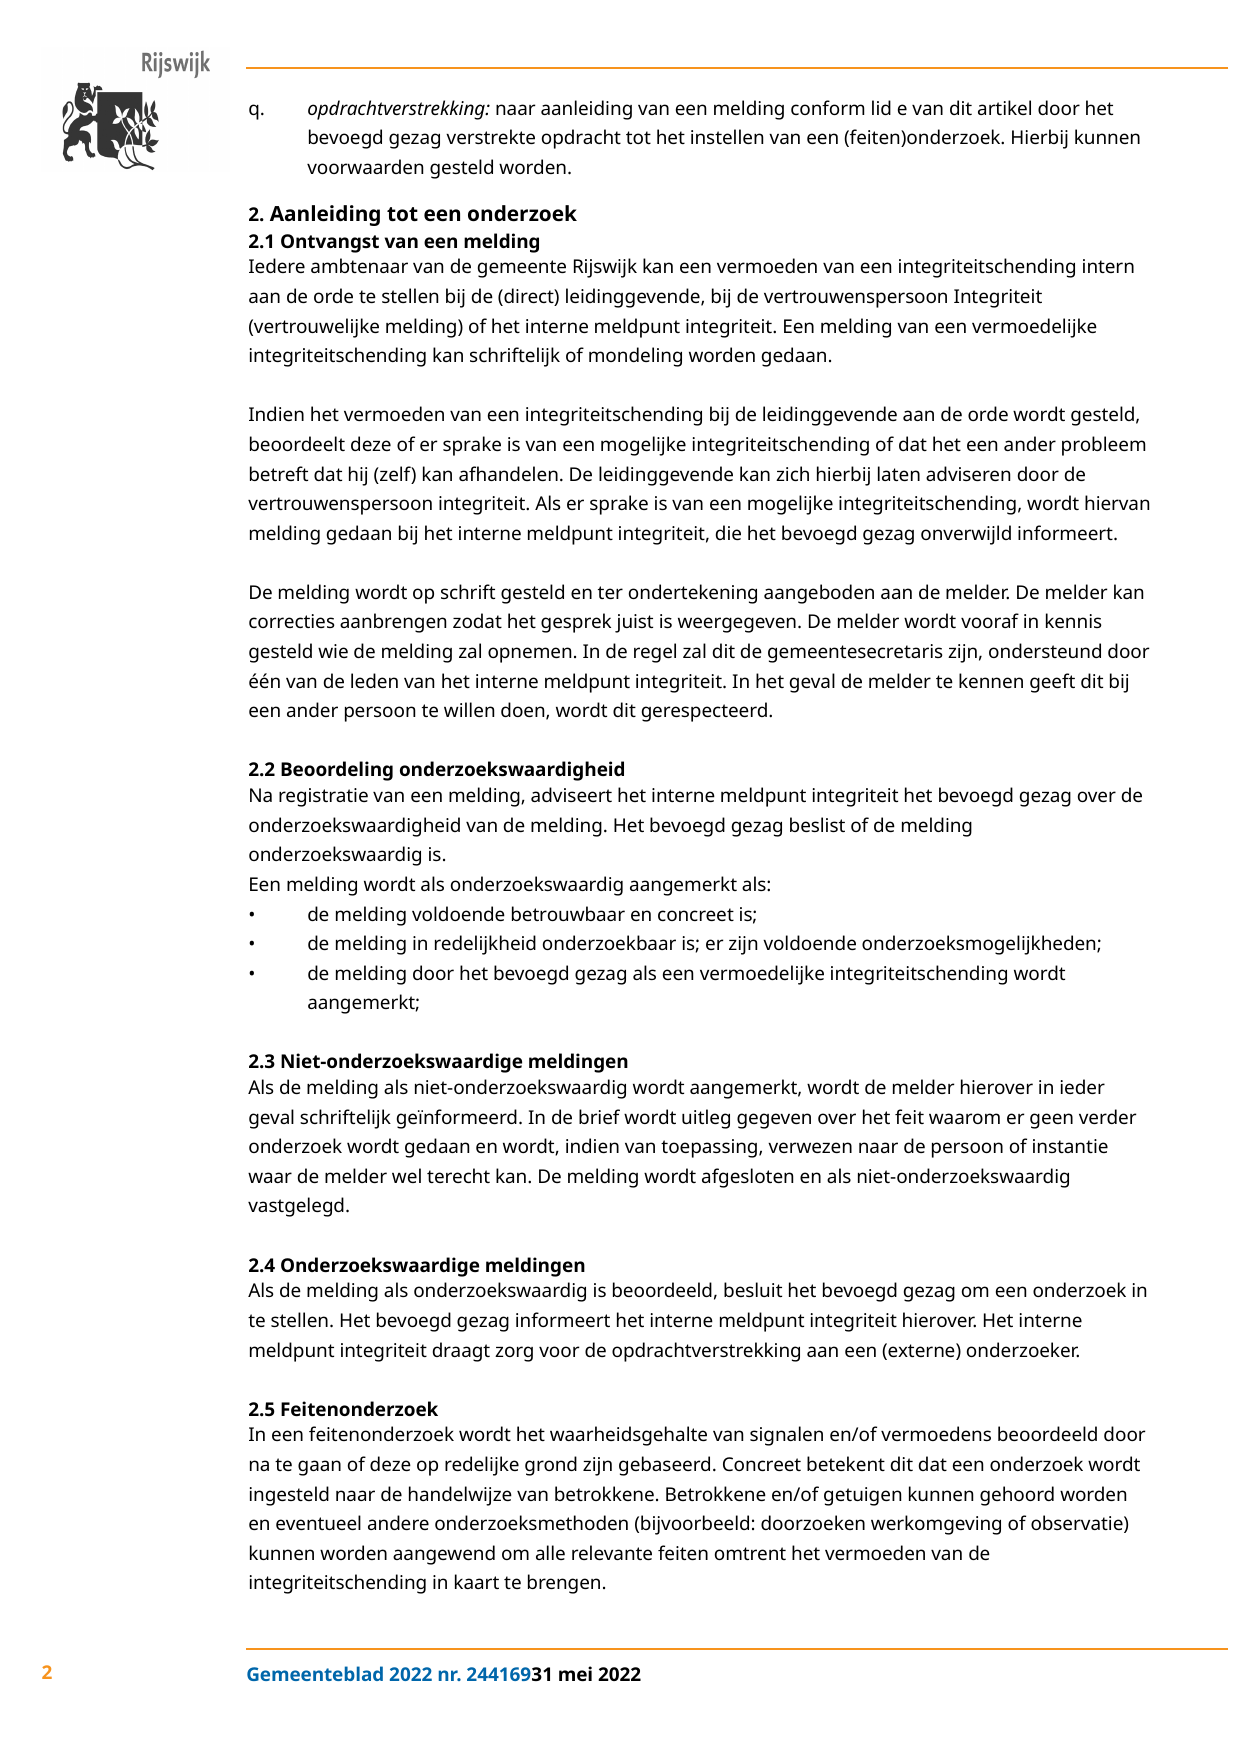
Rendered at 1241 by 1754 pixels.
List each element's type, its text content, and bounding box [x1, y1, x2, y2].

text Als de melding als niet-onderzoekswaardig wordt aangemerkt, wordt de melder hierover in ieder geval schriftelijk geïnformeerd. In de brief wordt uitleg gegeven over het feit waarom er geen verder onderzoek wordt gedaan en wordt, indien van toepassing, verwezen naar de persoon of instantie waar de melder wel terecht kan. De melding wordt afgesloten en als niet-onderzoekswaardig vastgelegd. [248, 1074, 1152, 1218]
text 2.2 Beoordeling onderzoekswaardigheid [248, 757, 1152, 782]
text Iedere ambtenaar van de gemeente Rijswijk kan een vermoeden van een integriteitschending intern aan de orde te stellen bij de (direct) leidinggevende, bij de vertrouwenspersoon Integriteit (vertrouwelijke melding) of het interne meldpunt integriteit. Een melding van een vermoedelijke integriteitschending kan schriftelijk of mondeling worden gedaan. [248, 254, 1152, 368]
text Na registratie van een melding, adviseert het interne meldpunt integriteit het bevoegd gezag over de onderzoekswaardigheid van de melding. Het bevoegd gezag beslist of de melding onderzoekswaardig is. [248, 782, 1152, 867]
text 2.3 Niet-onderzoekswaardige meldingen [248, 1049, 1152, 1074]
text De melding wordt op schrift gesteld en ter ondertekening aangeboden aan de melder. De melder kan correcties aanbrengen zodat het gesprek juist is weergegeven. De melder wordt vooraf in kennis gesteld wie de melding zal opnemen. In de regel zal dit de gemeentesecretaris zijn, ondersteund door één van de leden van het interne meldpunt integriteit. In het geval de melder te kennen geeft dit bij een ander persoon te willen doen, wordt dit gerespecteerd. [248, 579, 1152, 723]
text 2.1 Ontvangst van een melding [248, 228, 1152, 254]
text 2.5 Feitenonderzoek [248, 1396, 1152, 1422]
list de melding door het bevoegd gezag als een vermoedelijke integriteitschending wordt aangemerkt; [248, 960, 1152, 1015]
list de melding voldoende betrouwbaar en concreet is; [248, 901, 1152, 926]
text 2.4 Onderzoekswaardige meldingen [248, 1252, 1152, 1278]
text Een melding wordt als onderzoekswaardig aangemerkt als: [248, 871, 1152, 897]
text Indien het vermoeden van een integriteitschending bij de leidinggevende aan de orde wordt gesteld, beoordeelt deze of er sprake is van een mogelijke integriteitschending of dat het een ander probleem betreft dat hij (zelf) kan afhandelen. De leidinggevende kan zich hierbij laten adviseren door de vertrouwenspersoon integriteit. Als er sprake is van een mogelijke integriteitschending, wordt hiervan melding gedaan bij het interne meldpunt integriteit, die het bevoegd gezag onverwijld informeert. [248, 402, 1152, 546]
text In een feitenonderzoek wordt het waarheidsgehalte van signalen en/of vermoedens beoordeeld door na te gaan of deze op redelijke grond zijn gebaseerd. Concreet betekent dit dat een onderzoek wordt ingesteld naar de handelwijze van betrokkene. Betrokkene en/of getuigen kunnen gehoord worden en eventueel andere onderzoeksmethoden (bijvoorbeeld: doorzoeken werkomgeving of observatie) kunnen worden aangewend om alle relevante feiten omtrent het vermoeden van de integriteitschending in kaart te brengen. [248, 1422, 1152, 1595]
picture [41, 47, 231, 172]
list opdrachtverstrekking: naar aanleiding van een melding conform lid e van dit artikel door het bevoegd gezag verstrekte opdracht tot het instellen van een (feiten)onderzoek. Hierbij kunnen voorwaarden gesteld worden. [248, 95, 1152, 180]
text Als de melding als onderzoekswaardig is beoordeeld, besluit het bevoegd gezag om een onderzoek in te stellen. Het bevoegd gezag informeert het interne meldpunt integriteit hierover. Het interne meldpunt integriteit draagt zorg voor de opdrachtverstrekking aan een (externe) onderzoeker. [248, 1278, 1152, 1362]
text 2. Aanleiding tot een onderzoek [248, 199, 1152, 228]
list de melding in redelijkheid onderzoekbaar is; er zijn voldoende onderzoeksmogelijkheden; [248, 930, 1152, 956]
